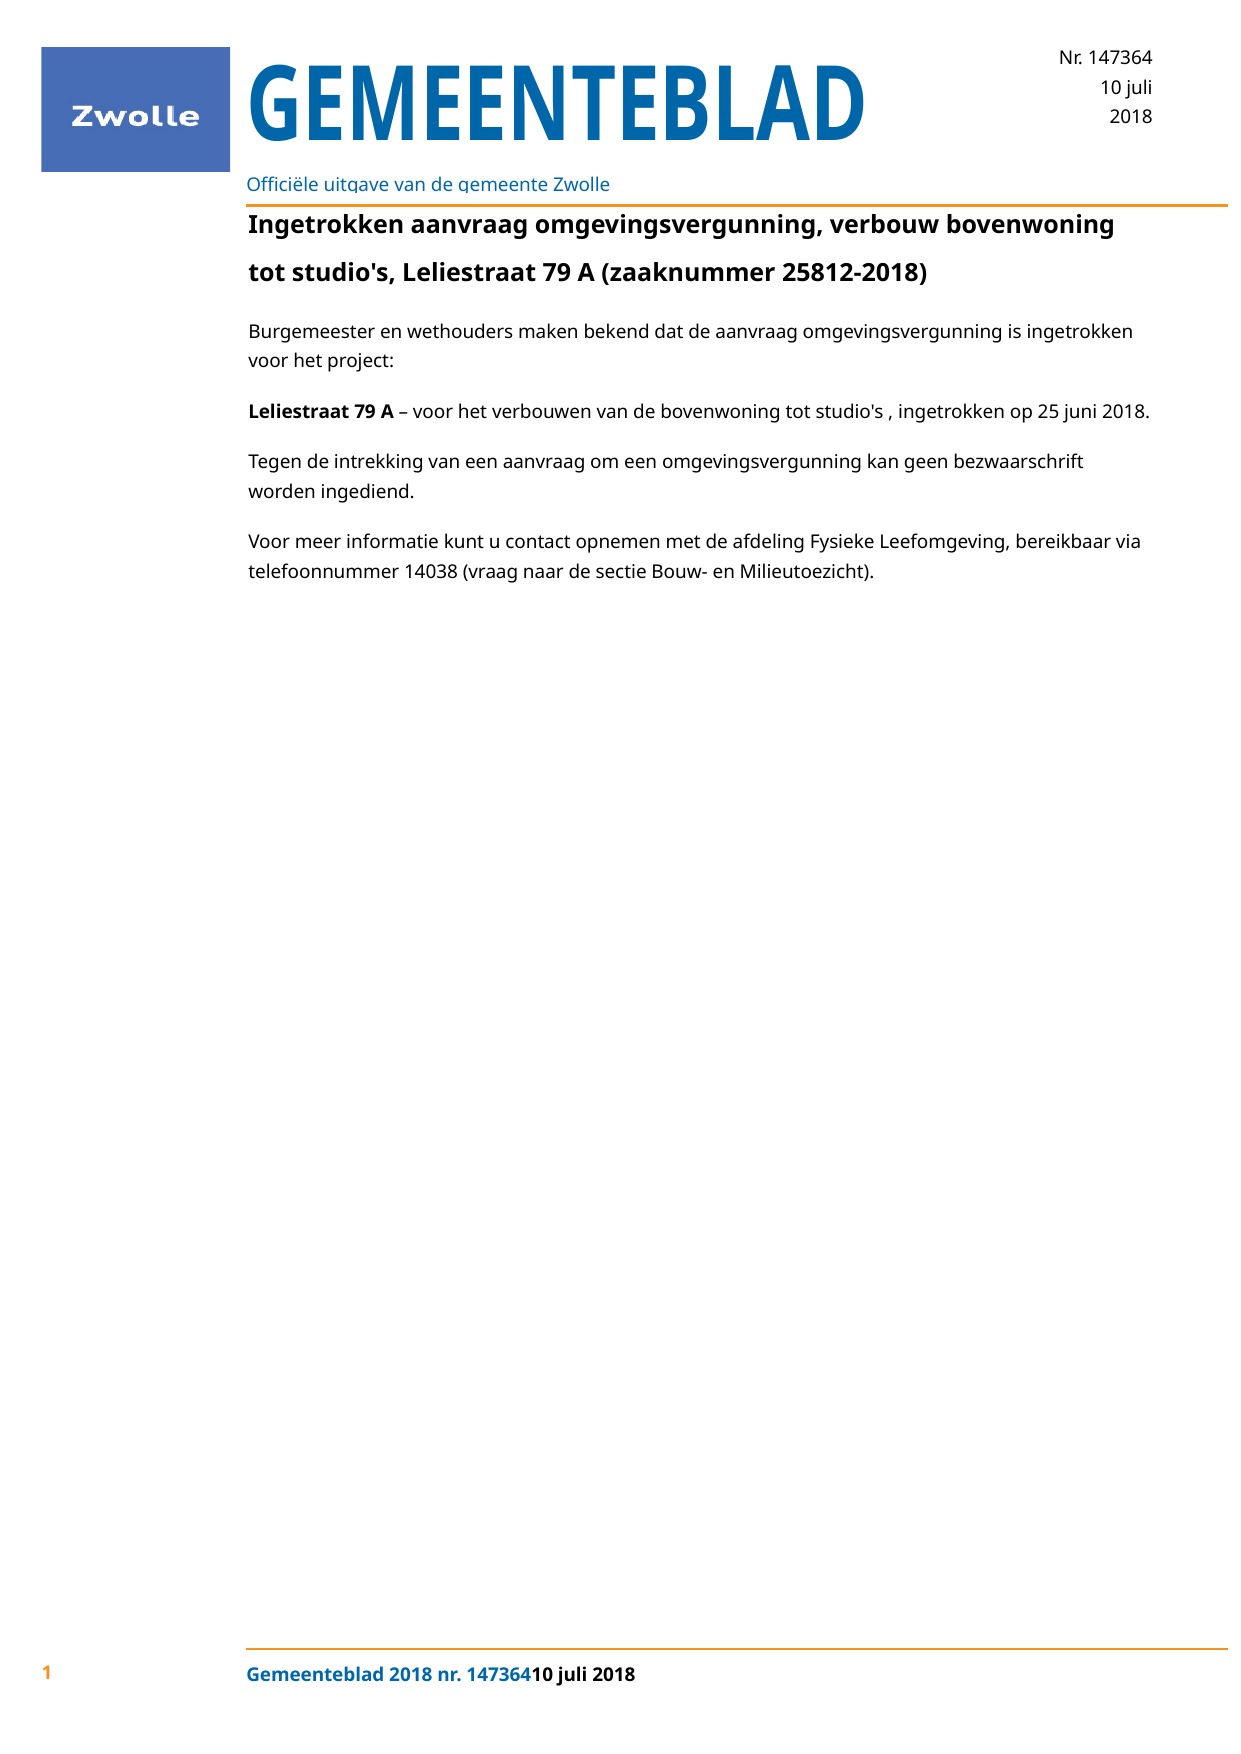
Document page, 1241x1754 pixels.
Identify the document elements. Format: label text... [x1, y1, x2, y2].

text Ingetrokken aanvraag omgevingsvergunning, verbouw bovenwoning tot studio's, Leliestraat 79 A (zaaknummer 25812-2018) [248, 207, 1152, 288]
picture [41, 47, 231, 172]
text Tegen de intrekking van een aanvraag om een omgevingsvergunning kan geen bezwaarschrift worden ingediend. [248, 448, 1152, 504]
text Leliestraat 79 A – voor het verbouwen van de bovenwoning tot studio's , ingetrokken op 25 juni 2018. [248, 398, 1152, 424]
text Burgemeester en wethouders maken bekend dat de aanvraag omgevingsvergunning is ingetrokken voor het project: [248, 318, 1152, 373]
text Voor meer informatie kunt u contact opnemen met de afdeling Fysieke Leefomgeving, bereikbaar via telefoonnummer 14038 (vraag naar de sectie Bouw- en Milieutoezicht). [248, 528, 1152, 584]
